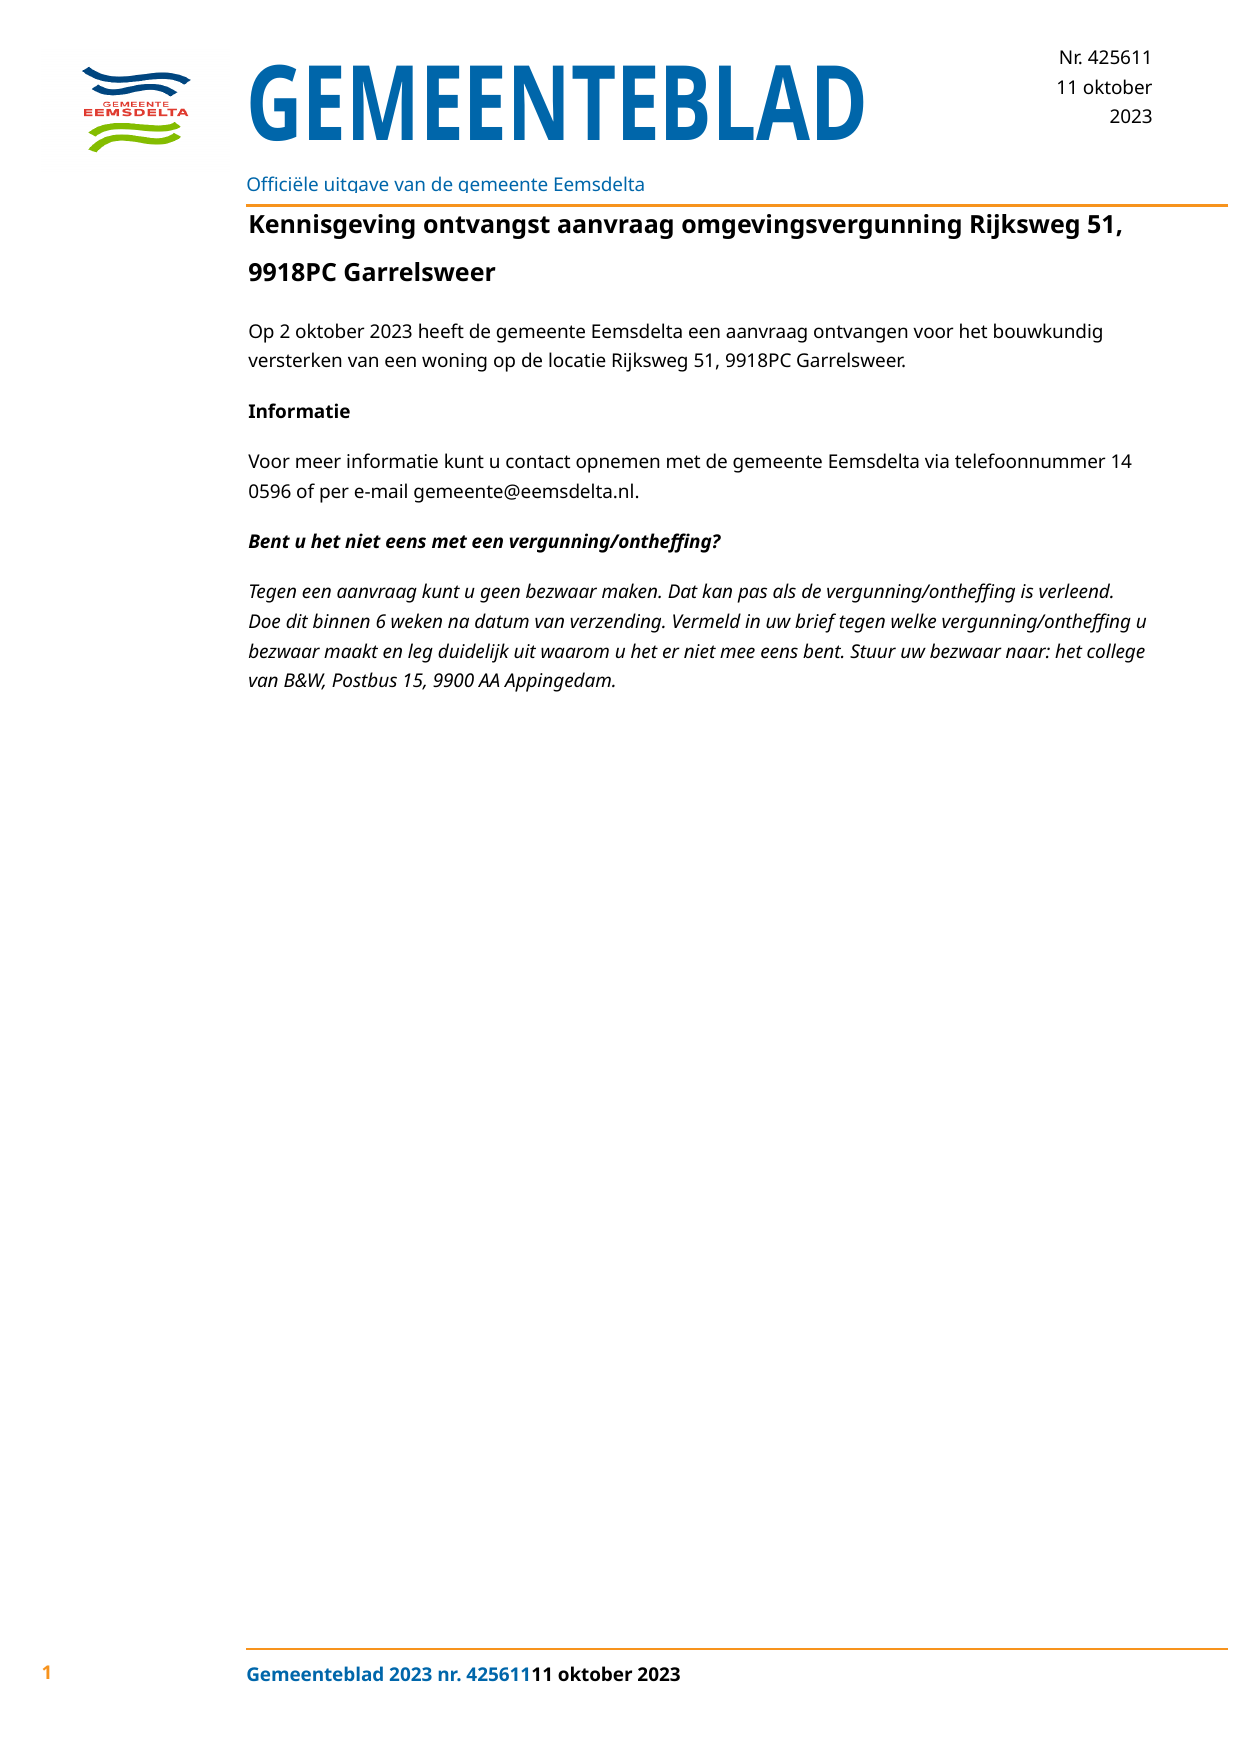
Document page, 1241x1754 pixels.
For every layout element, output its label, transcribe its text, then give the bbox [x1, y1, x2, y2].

text Tegen een aanvraag kunt u geen bezwaar maken. Dat kan pas als de vergunning/ontheffing is verleend. Doe dit binnen 6 weken na datum van verzending. Vermeld in uw brief tegen welke vergunning/ontheffing u bezwaar maakt en leg duidelijk uit waarom u het er niet mee eens bent. Stuur uw bezwaar naar: het college van B&W, Postbus 15, 9900 AA Appingedam. [248, 579, 1152, 693]
text Kennisgeving ontvangst aanvraag omgevingsvergunning Rijksweg 51, 9918PC Garrelsweer [248, 207, 1152, 288]
text Op 2 oktober 2023 heeft de gemeente Eemsdelta een aanvraag ontvangen voor het bouwkundig versterken van een woning op de locatie Rijksweg 51, 9918PC Garrelsweer. [248, 318, 1152, 373]
text Bent u het niet eens met een vergunning/ontheffing? [248, 528, 1152, 554]
text Voor meer informatie kunt u contact opnemen met de gemeente Eemsdelta via telefoonnummer 14 0596 of per e-mail gemeente@eemsdelta.nl. [248, 448, 1152, 504]
picture [41, 47, 231, 172]
text Informatie [248, 398, 1152, 424]
